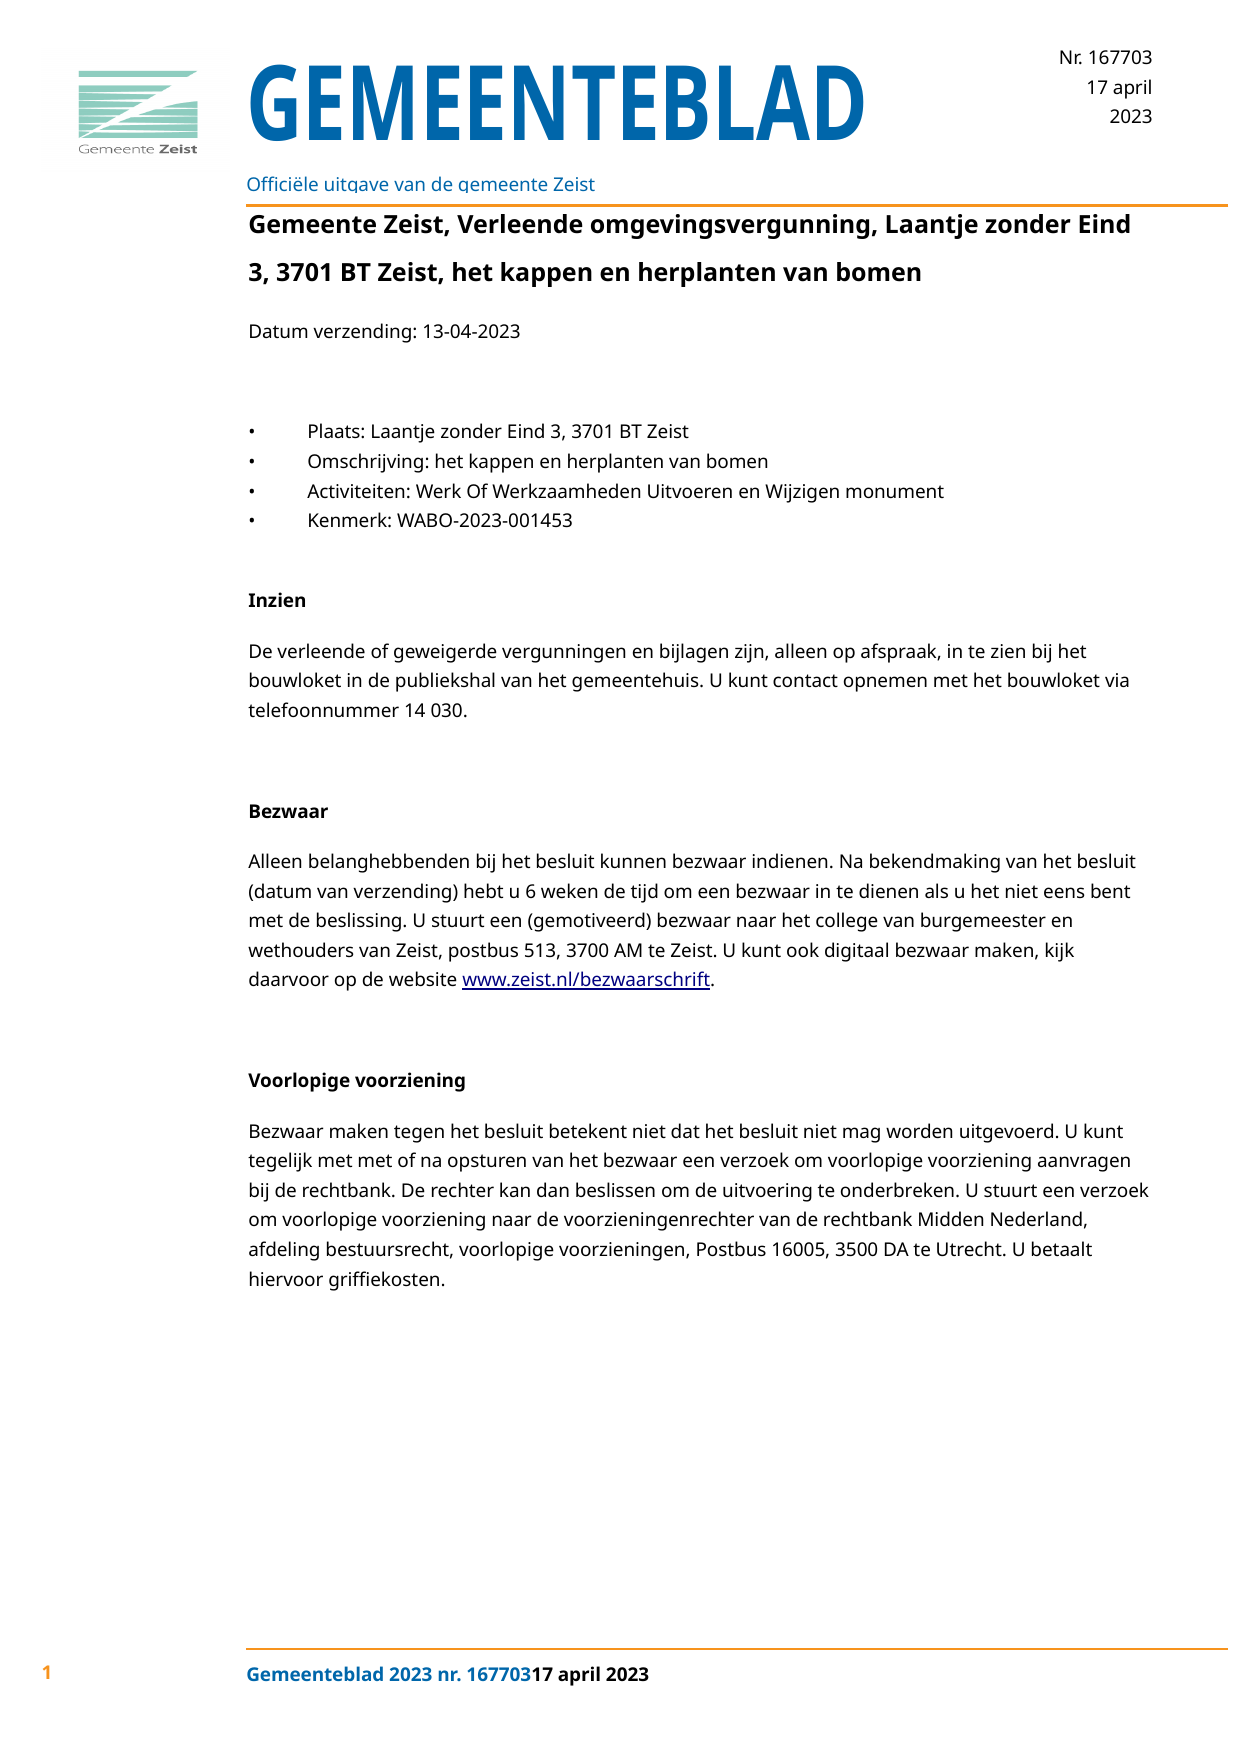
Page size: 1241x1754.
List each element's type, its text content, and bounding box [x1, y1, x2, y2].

text De verleende of geweigerde vergunningen en bijlagen zijn, alleen op afspraak, in te zien bij het bouwloket in de publiekshal van het gemeentehuis. U kunt contact opnemen met het bouwloket via telefoonnummer 14 030. [248, 638, 1152, 723]
text Bezwaar maken tegen het besluit betekent niet dat het besluit niet mag worden uitgevoerd. U kunt tegelijk met met of na opsturen van het bezwaar een verzoek om voorlopige voorziening aanvragen bij de rechtbank. De rechter kan dan beslissen om de uitvoering te onderbreken. U stuurt een verzoek om voorlopige voorziening naar de voorzieningenrechter van de rechtbank Midden Nederland, afdeling bestuursrecht, voorlopige voorzieningen, Postbus 16005, 3500 DA te Utrecht. U betaalt hiervoor griffiekosten. [248, 1118, 1152, 1292]
list Plaats: Laantje zonder Eind 3, 3701 BT Zeist [248, 419, 1152, 444]
text Datum verzending: 13-04-2023 [248, 318, 1152, 344]
text Bezwaar [248, 798, 1152, 824]
list Omschrijving: het kappen en herplanten van bomen [248, 448, 1152, 474]
text Inzien [248, 587, 1152, 613]
list Kenmerk: WABO-2023-001453 [248, 507, 1152, 533]
picture [41, 47, 231, 172]
text Voorlopige voorziening [248, 1067, 1152, 1093]
list Activiteiten: Werk Of Werkzaamheden Uitvoeren en Wijzigen monument [248, 478, 1152, 504]
text Alleen belanghebbenden bij het besluit kunnen bezwaar indienen. Na bekendmaking van het besluit (datum van verzending) hebt u 6 weken de tijd om een bezwaar in te dienen als u het niet eens bent met de beslissing. U stuurt een (gemotiveerd) bezwaar naar het college van burgemeester en wethouders van Zeist, postbus 513, 3700 AM te Zeist. U kunt ook digitaal bezwaar maken, kijk daarvoor op de website www.zeist.nl/bezwaarschrift. [248, 848, 1152, 992]
text Gemeente Zeist, Verleende omgevingsvergunning, Laantje zonder Eind 3, 3701 BT Zeist, het kappen en herplanten van bomen [248, 207, 1152, 288]
